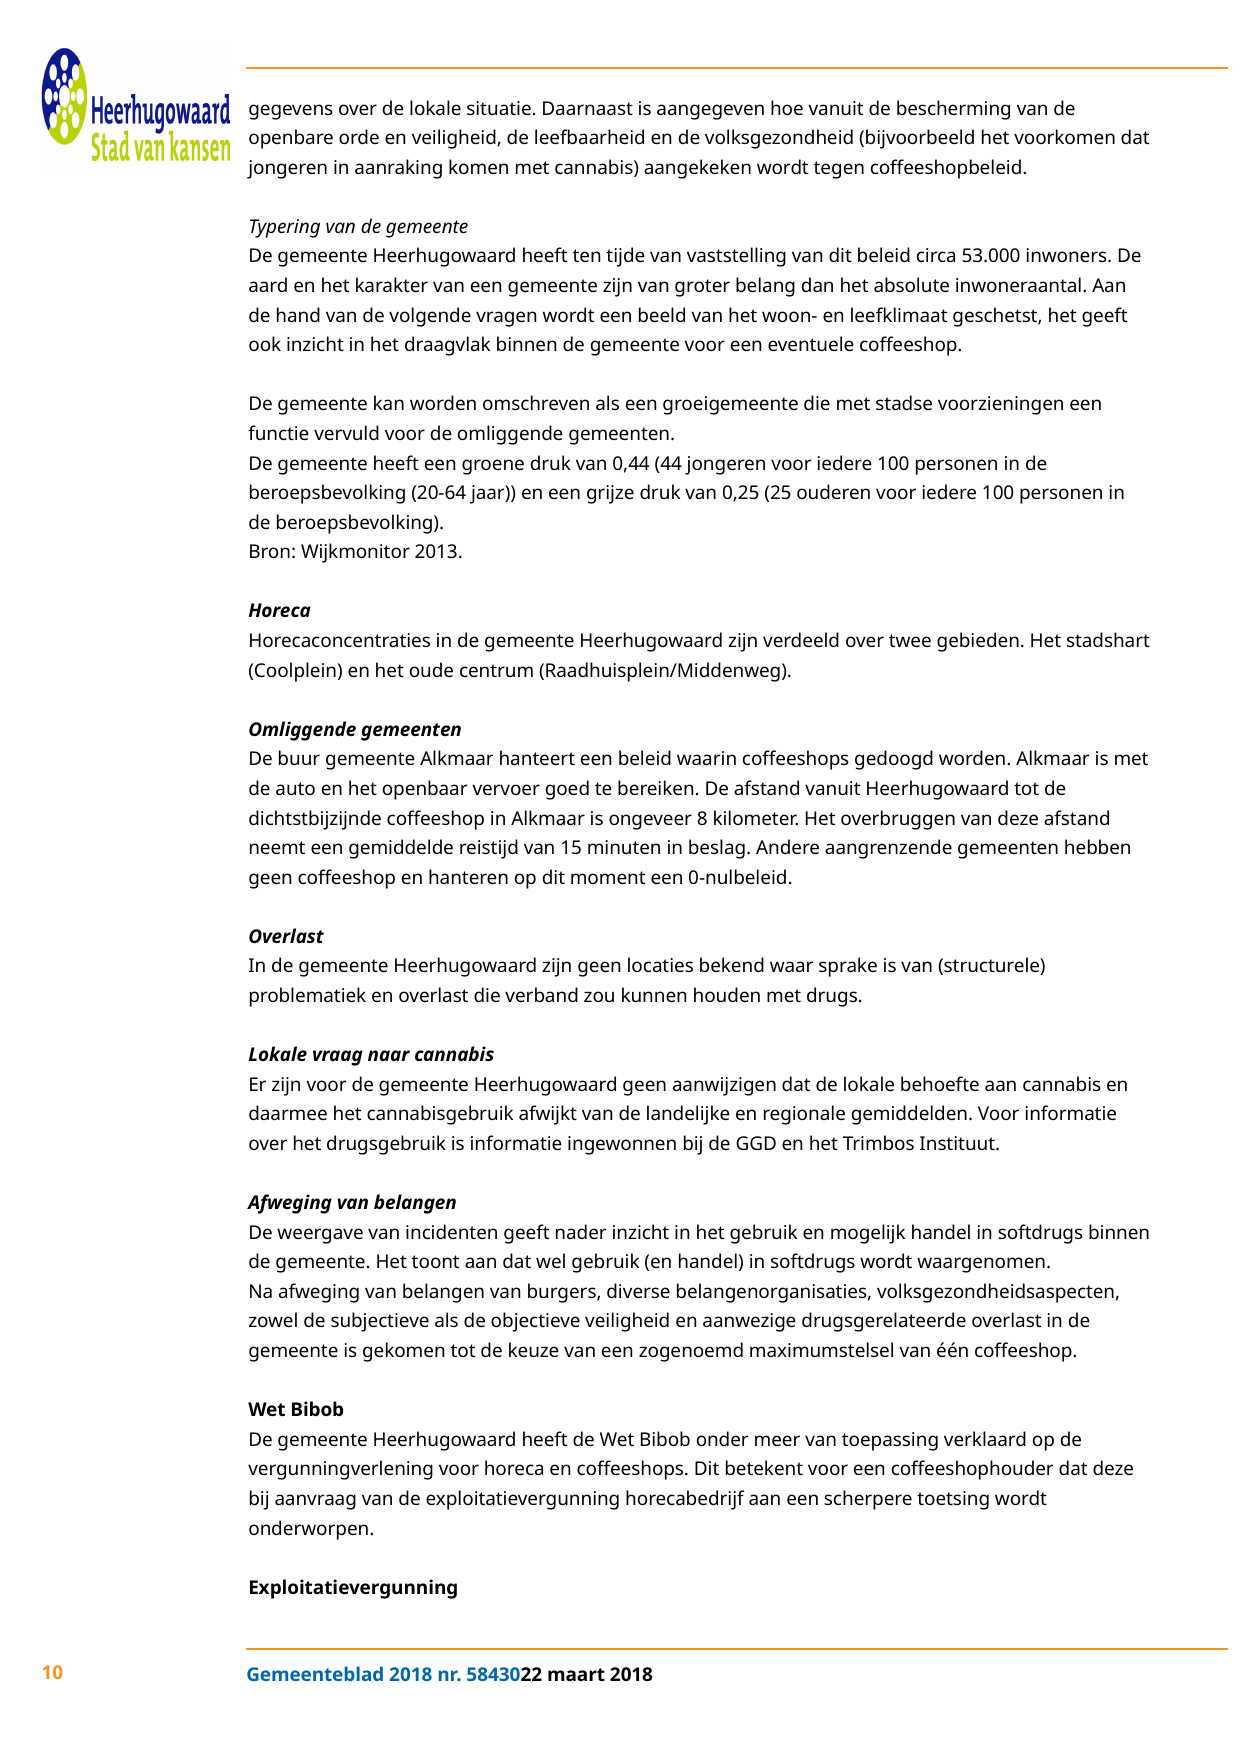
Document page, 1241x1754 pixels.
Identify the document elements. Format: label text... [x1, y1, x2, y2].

text Horecaconcentraties in de gemeente Heerhugowaard zijn verdeeld over twee gebieden. Het stadshart (Coolplein) en het oude centrum (Raadhuisplein/Middenweg). [248, 627, 1152, 683]
text Na afweging van belangen van burgers, diverse belangenorganisaties, volksgezondheidsaspecten, zowel de subjectieve als de objectieve veiligheid en aanwezige drugsgerelateerde overlast in de gemeente is gekomen tot de keuze van een zogenoemd maximumstelsel van één coffeeshop. [248, 1278, 1152, 1363]
text De gemeente Heerhugowaard heeft ten tijde van vaststelling van dit beleid circa 53.000 inwoners. De aard en het karakter van een gemeente zijn van groter belang dan het absolute inwoneraantal. Aan de hand van de volgende vragen wordt een beeld van het woon- en leefklimaat geschetst, het geeft ook inzicht in het draagvlak binnen de gemeente voor een eventuele coffeeshop. [248, 243, 1152, 357]
text Afweging van belangen [248, 1189, 1152, 1215]
text De buur gemeente Alkmaar hanteert een beleid waarin coffeeshops gedoogd worden. Alkmaar is met de auto en het openbaar vervoer goed te bereiken. De afstand vanuit Heerhugowaard tot de dichtstbijzijnde coffeeshop in Alkmaar is ongeveer 8 kilometer. Het overbruggen van deze afstand neemt een gemiddelde reistijd van 15 minuten in beslag. Andere aangrenzende gemeenten hebben geen coffeeshop en hanteren op dit moment een 0-nulbeleid. [248, 746, 1152, 890]
text Lokale vraag naar cannabis [248, 1041, 1152, 1067]
text De gemeente Heerhugowaard heeft de Wet Bibob onder meer van toepassing verklaard op de vergunningverlening voor horeca en coffeeshops. Dit betekent voor een coffeeshophouder dat deze bij aanvraag van de exploitatievergunning horecabedrijf aan een scherpere toetsing wordt onderworpen. [248, 1426, 1152, 1541]
text De weergave van incidenten geeft nader inzicht in het gebruik en mogelijk handel in softdrugs binnen de gemeente. Het toont aan dat wel gebruik (en handel) in softdrugs wordt waargenomen. [248, 1219, 1152, 1274]
text gegevens over de lokale situatie. Daarnaast is aangegeven hoe vanuit de bescherming van de openbare orde en veiligheid, de leefbaarheid en de volksgezondheid (bijvoorbeeld het voorkomen dat jongeren in aanraking komen met cannabis) aangekeken wordt tegen coffeeshopbeleid. [248, 95, 1152, 180]
text Er zijn voor de gemeente Heerhugowaard geen aanwijzigen dat de lokale behoefte aan cannabis en daarmee het cannabisgebruik afwijkt van de landelijke en regionale gemiddelden. Voor informatie over het drugsgebruik is informatie ingewonnen bij de GGD en het Trimbos Instituut. [248, 1071, 1152, 1156]
text Exploitatievergunning [248, 1574, 1152, 1600]
text De gemeente kan worden omschreven als een groeigemeente die met stadse voorzieningen een functie vervuld voor de omliggende gemeenten. [248, 391, 1152, 446]
text Omliggende gemeenten [248, 716, 1152, 742]
text Typering van de gemeente [248, 213, 1152, 239]
text Wet Bibob [248, 1396, 1152, 1422]
text In de gemeente Heerhugowaard zijn geen locaties bekend waar sprake is van (structurele) problematiek en overlast die verband zou kunnen houden met drugs. [248, 953, 1152, 1008]
text Horeca [248, 598, 1152, 623]
text Bron: Wijkmonitor 2013. [248, 538, 1152, 564]
text De gemeente heeft een groene druk van 0,44 (44 jongeren voor iedere 100 personen in de beroepsbevolking (20-64 jaar)) en een grijze druk van 0,25 (25 ouderen voor iedere 100 personen in de beroepsbevolking). [248, 450, 1152, 535]
picture [41, 47, 231, 172]
text Overlast [248, 923, 1152, 949]
